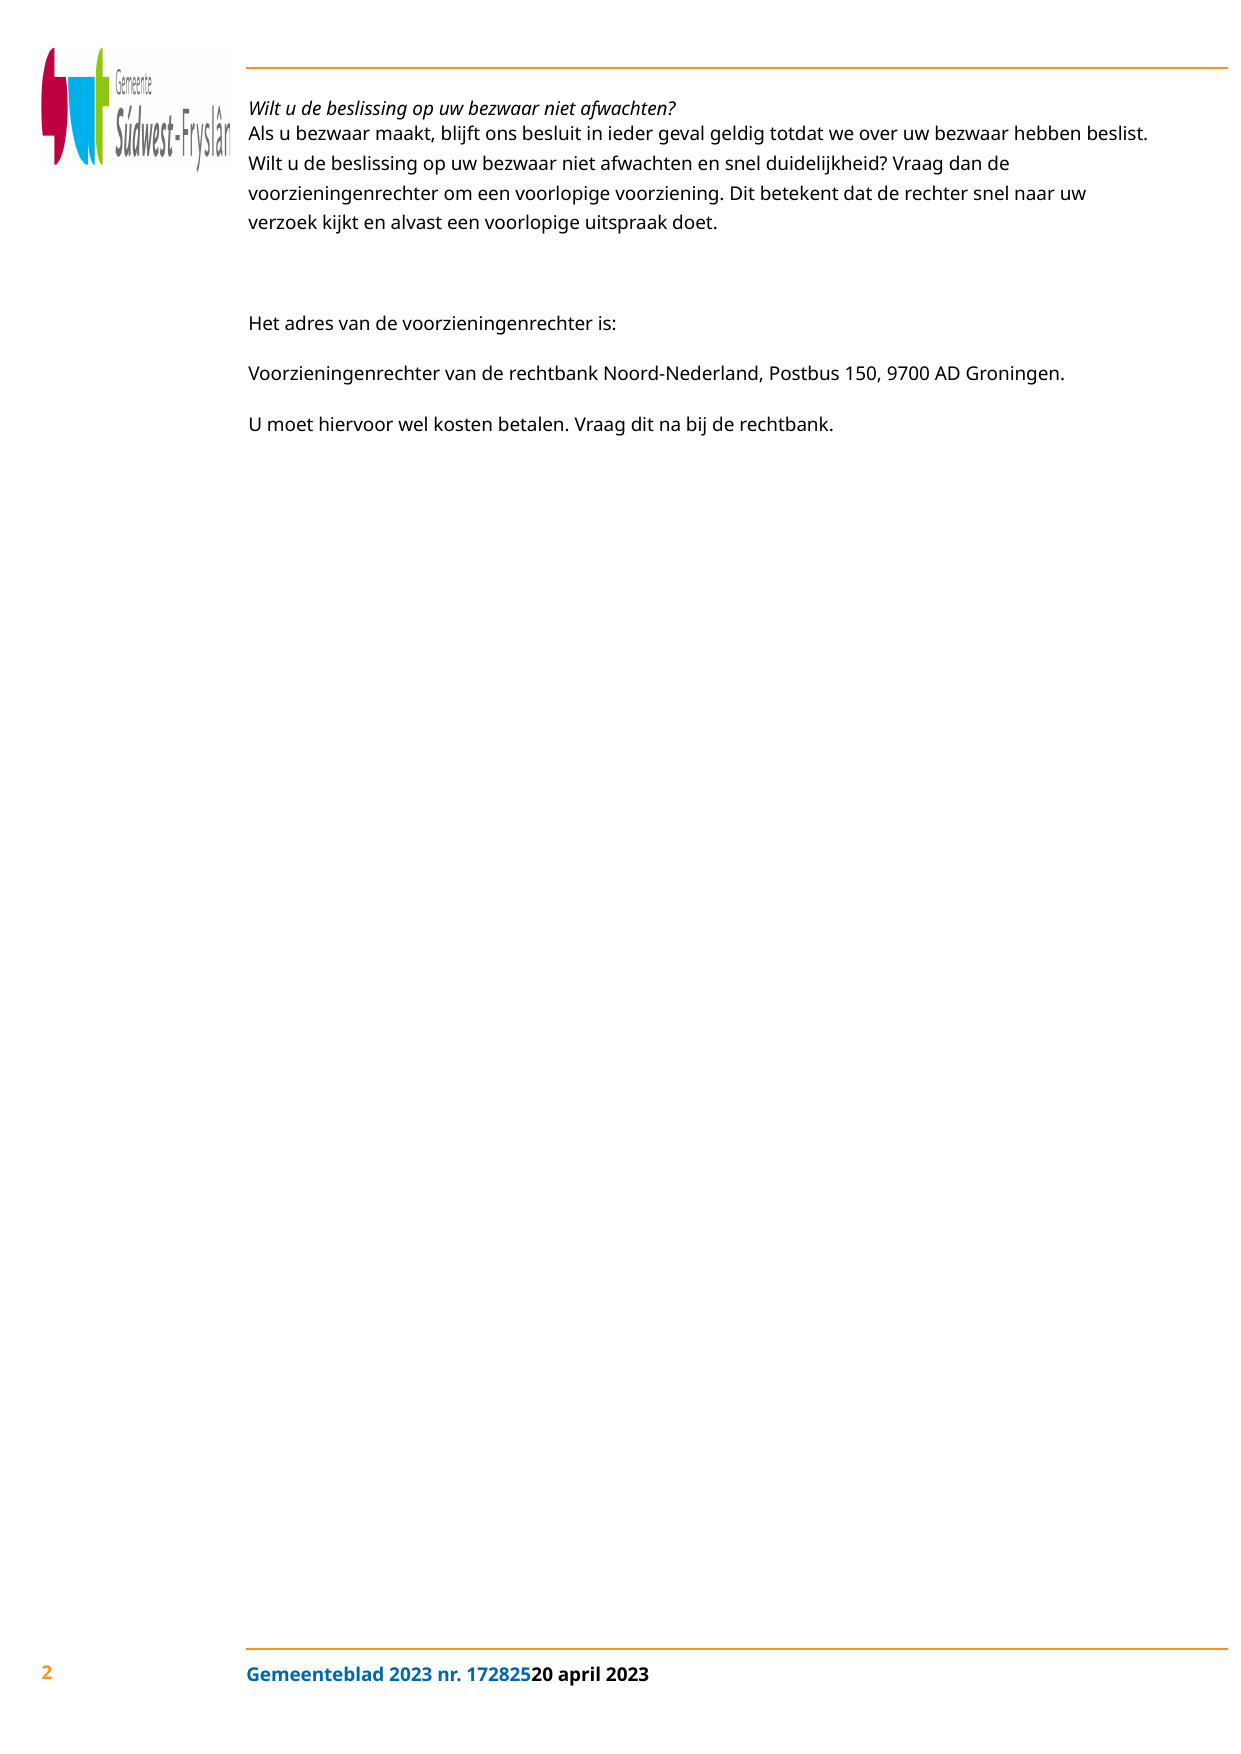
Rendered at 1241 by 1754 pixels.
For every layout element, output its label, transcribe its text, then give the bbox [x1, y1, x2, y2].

text Voorzieningenrechter van de rechtbank Noord-Nederland, Postbus 150, 9700 AD Groningen. [248, 361, 1152, 386]
text Als u bezwaar maakt, blijft ons besluit in ieder geval geldig totdat we over uw bezwaar hebben beslist. Wilt u de beslissing op uw bezwaar niet afwachten en snel duidelijkheid? Vraag dan de voorzieningenrechter om een voorlopige voorziening. Dit betekent dat de rechter snel naar uw verzoek kijkt en alvast een voorlopige uitspraak doet. [248, 121, 1152, 235]
text U moet hiervoor wel kosten betalen. Vraag dit na bij de rechtbank. [248, 411, 1152, 437]
picture [41, 47, 231, 172]
text Het adres van de voorzieningenrechter is: [248, 310, 1152, 336]
text Wilt u de beslissing op uw bezwaar niet afwachten? [248, 95, 1152, 121]
